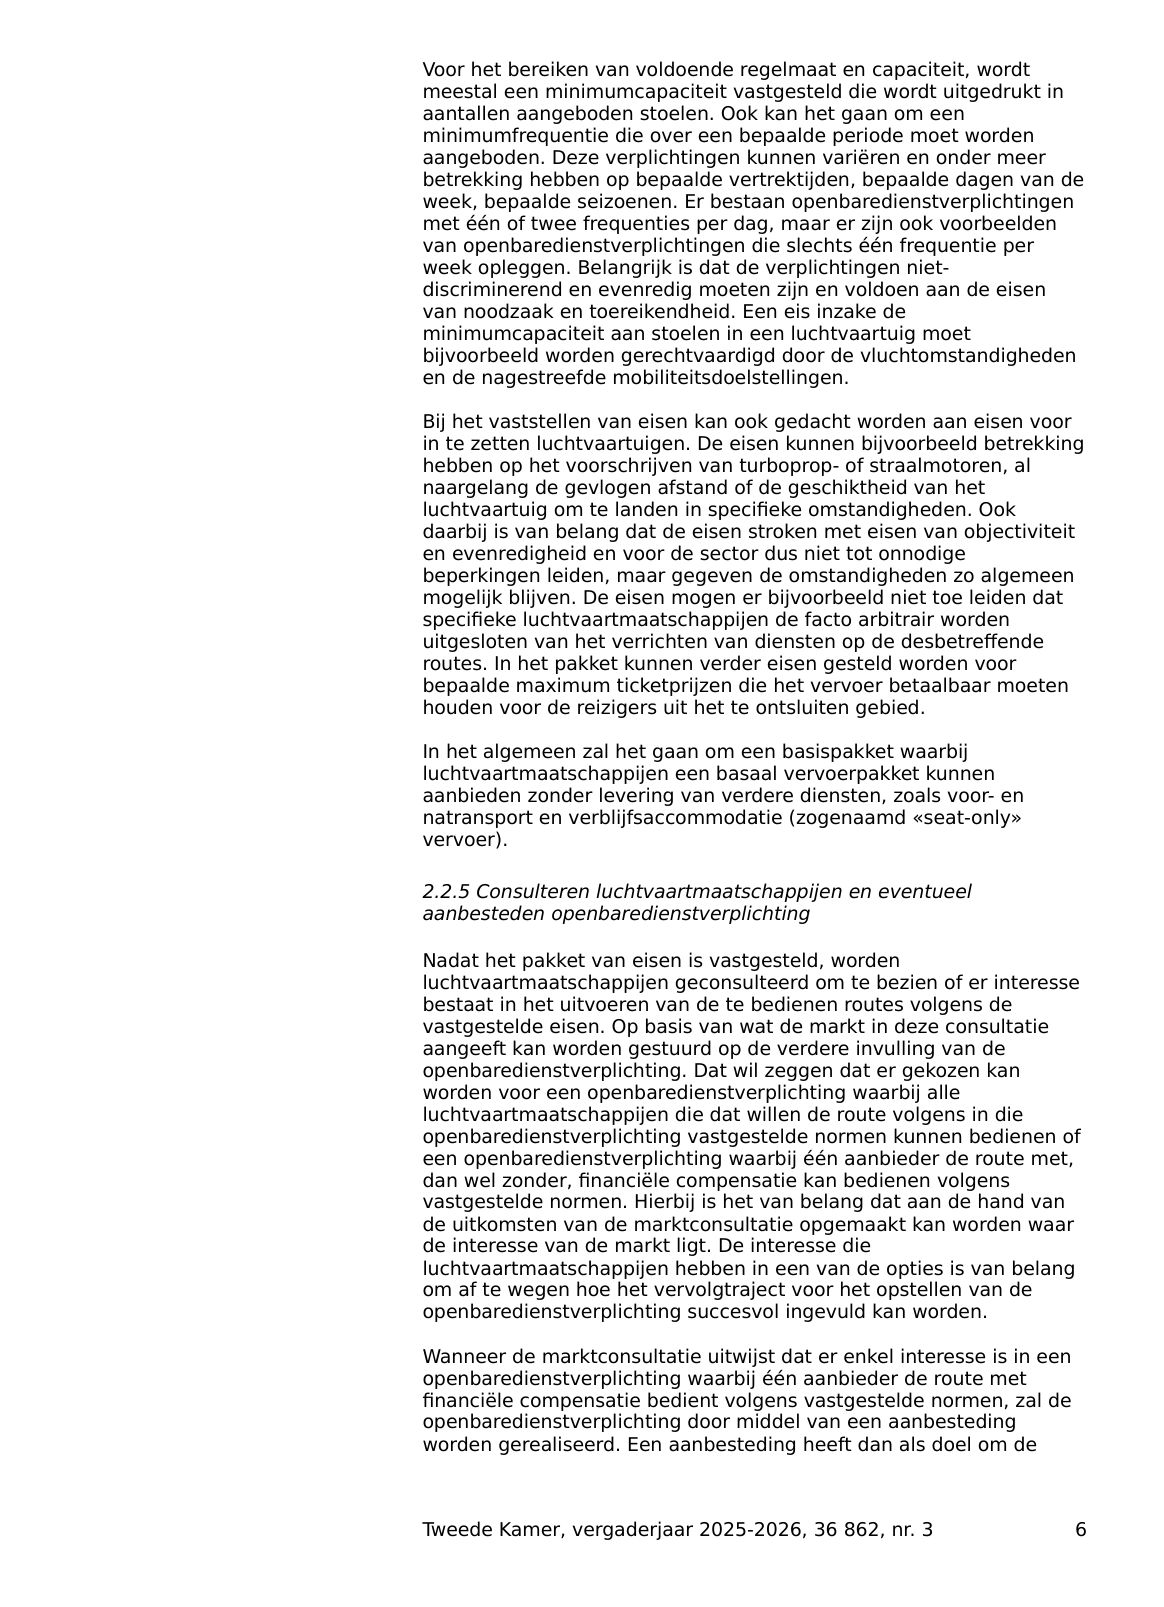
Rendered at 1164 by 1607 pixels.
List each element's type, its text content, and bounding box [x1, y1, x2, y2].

text In het algemeen zal het gaan om een basispakket waarbij luchtvaartmaatschappijen een basaal vervoerpakket kunnen aanbieden zonder levering van verdere diensten, zoals voor- en natransport en verblijfsaccommodatie (zogenaamd «seat-only» vervoer). [422, 741, 1087, 851]
text Wanneer de marktconsultatie uitwijst dat er enkel interesse is in een openbaredienstverplichting waarbij één aanbieder de route met financiële compensatie bedient volgens vastgestelde normen, zal de openbaredienstverplichting door middel van een aanbesteding worden gerealiseerd. Een aanbesteding heeft dan als doel om de [422, 1346, 1087, 1455]
subtitle 2.2.5 Consulteren luchtvaartmaatschappijen en eventueel aanbesteden openbaredienstverplichting [422, 881, 1087, 925]
text Voor het bereiken van voldoende regelmaat en capaciteit, wordt meestal een minimumcapaciteit vastgesteld die wordt uitgedrukt in aantallen aangeboden stoelen. Ook kan het gaan om een minimumfrequentie die over een bepaalde periode moet worden aangeboden. Deze verplichtingen kunnen variëren en onder meer betrekking hebben op bepaalde vertrektijden, bepaalde dagen van de week, bepaalde seizoenen. Er bestaan openbaredienstverplichtingen met één of twee frequenties per dag, maar er zijn ook voorbeelden van openbaredienstverplichtingen die slechts één frequentie per week opleggen. Belangrijk is dat de verplichtingen niet-discriminerend en evenredig moeten zijn en voldoen aan de eisen van noodzaak en toereikendheid. Een eis inzake de minimumcapaciteit aan stoelen in een luchtvaartuig moet bijvoorbeeld worden gerechtvaardigd door de vluchtomstandigheden en de nagestreefde mobiliteitsdoelstellingen. [422, 59, 1087, 389]
text Nadat het pakket van eisen is vastgesteld, worden luchtvaartmaatschappijen geconsulteerd om te bezien of er interesse bestaat in het uitvoeren van de te bedienen routes volgens de vastgestelde eisen. Op basis van wat de markt in deze consultatie aangeeft kan worden gestuurd op de verdere invulling van de openbaredienstverplichting. Dat wil zeggen dat er gekozen kan worden voor een openbaredienstverplichting waarbij alle luchtvaartmaatschappijen die dat willen de route volgens in die openbaredienstverplichting vastgestelde normen kunnen bedienen of een openbaredienstverplichting waarbij één aanbieder de route met, dan wel zonder, financiële compensatie kan bedienen volgens vastgestelde normen. Hierbij is het van belang dat aan de hand van de uitkomsten van de marktconsultatie opgemaakt kan worden waar de interesse van de markt ligt. De interesse die luchtvaartmaatschappijen hebben in een van de opties is van belang om af te wegen hoe het vervolgtraject voor het opstellen van de openbaredienstverplichting succesvol ingevuld kan worden. [422, 950, 1087, 1323]
text Bij het vaststellen van eisen kan ook gedacht worden aan eisen voor in te zetten luchtvaartuigen. De eisen kunnen bijvoorbeeld betrekking hebben op het voorschrijven van turboprop- of straalmotoren, al naargelang de gevlogen afstand of de geschiktheid van het luchtvaartuig om te landen in specifieke omstandigheden. Ook daarbij is van belang dat de eisen stroken met eisen van objectiviteit en evenredigheid en voor de sector dus niet tot onnodige beperkingen leiden, maar gegeven de omstandigheden zo algemeen mogelijk blijven. De eisen mogen er bijvoorbeeld niet toe leiden dat specifieke luchtvaartmaatschappijen de facto arbitrair worden uitgesloten van het verrichten van diensten op de desbetreffende routes. In het pakket kunnen verder eisen gesteld worden voor bepaalde maximum ticketprijzen die het vervoer betaalbaar moeten houden voor de reizigers uit het te ontsluiten gebied. [422, 411, 1087, 719]
